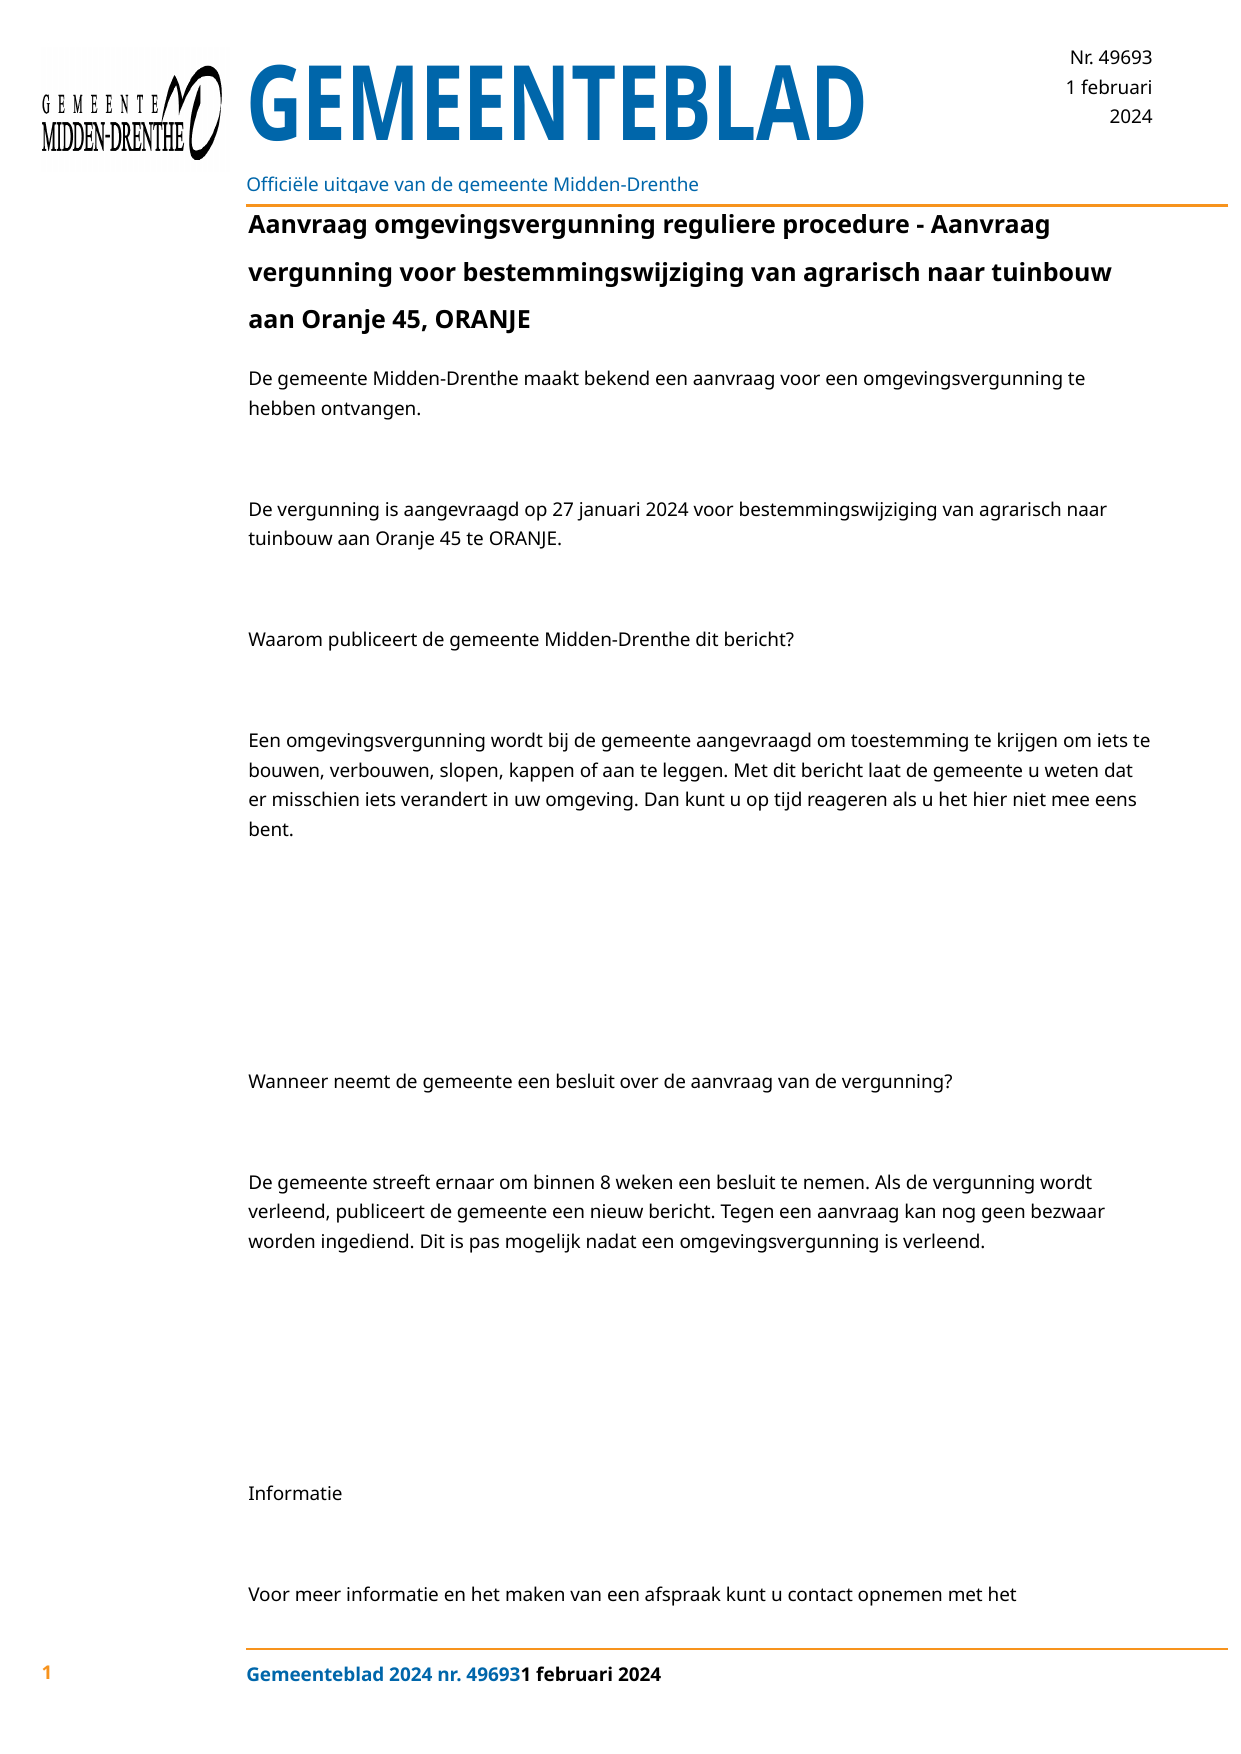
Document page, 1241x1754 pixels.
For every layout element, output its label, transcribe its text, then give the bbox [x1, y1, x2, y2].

text Aanvraag omgevingsvergunning reguliere procedure - Aanvraag vergunning voor bestemmingswijziging van agrarisch naar tuinbouw aan Oranje 45, ORANJE [248, 207, 1152, 336]
text Waarom publiceert de gemeente Midden-Drenthe dit bericht? [248, 626, 1152, 652]
text Een omgevingsvergunning wordt bij de gemeente aangevraagd om toestemming te krijgen om iets te bouwen, verbouwen, slopen, kappen of aan te leggen. Met dit bericht laat de gemeente u weten dat er misschien iets verandert in uw omgeving. Dan kunt u op tijd reageren als u het hier niet mee eens bent. [248, 727, 1152, 842]
text De gemeente streeft ernaar om binnen 8 weken een besluit te nemen. Als de vergunning wordt verleend, publiceert de gemeente een nieuw bericht. Tegen een aanvraag kan nog geen bezwaar worden ingediend. Dit is pas mogelijk nadat een omgevingsvergunning is verleend. [248, 1169, 1152, 1254]
text Wanneer neemt de gemeente een besluit over de aanvraag van de vergunning? [248, 1068, 1152, 1094]
text Voor meer informatie en het maken van een afspraak kunt u contact opnemen met het [248, 1581, 1152, 1607]
text De gemeente Midden-Drenthe maakt bekend een aanvraag voor een omgevingsvergunning te hebben ontvangen. [248, 366, 1152, 421]
picture [41, 47, 231, 172]
text Informatie [248, 1480, 1152, 1506]
text De vergunning is aangevraagd op 27 januari 2024 voor bestemmingswijziging van agrarisch naar tuinbouw aan Oranje 45 te ORANJE. [248, 496, 1152, 551]
